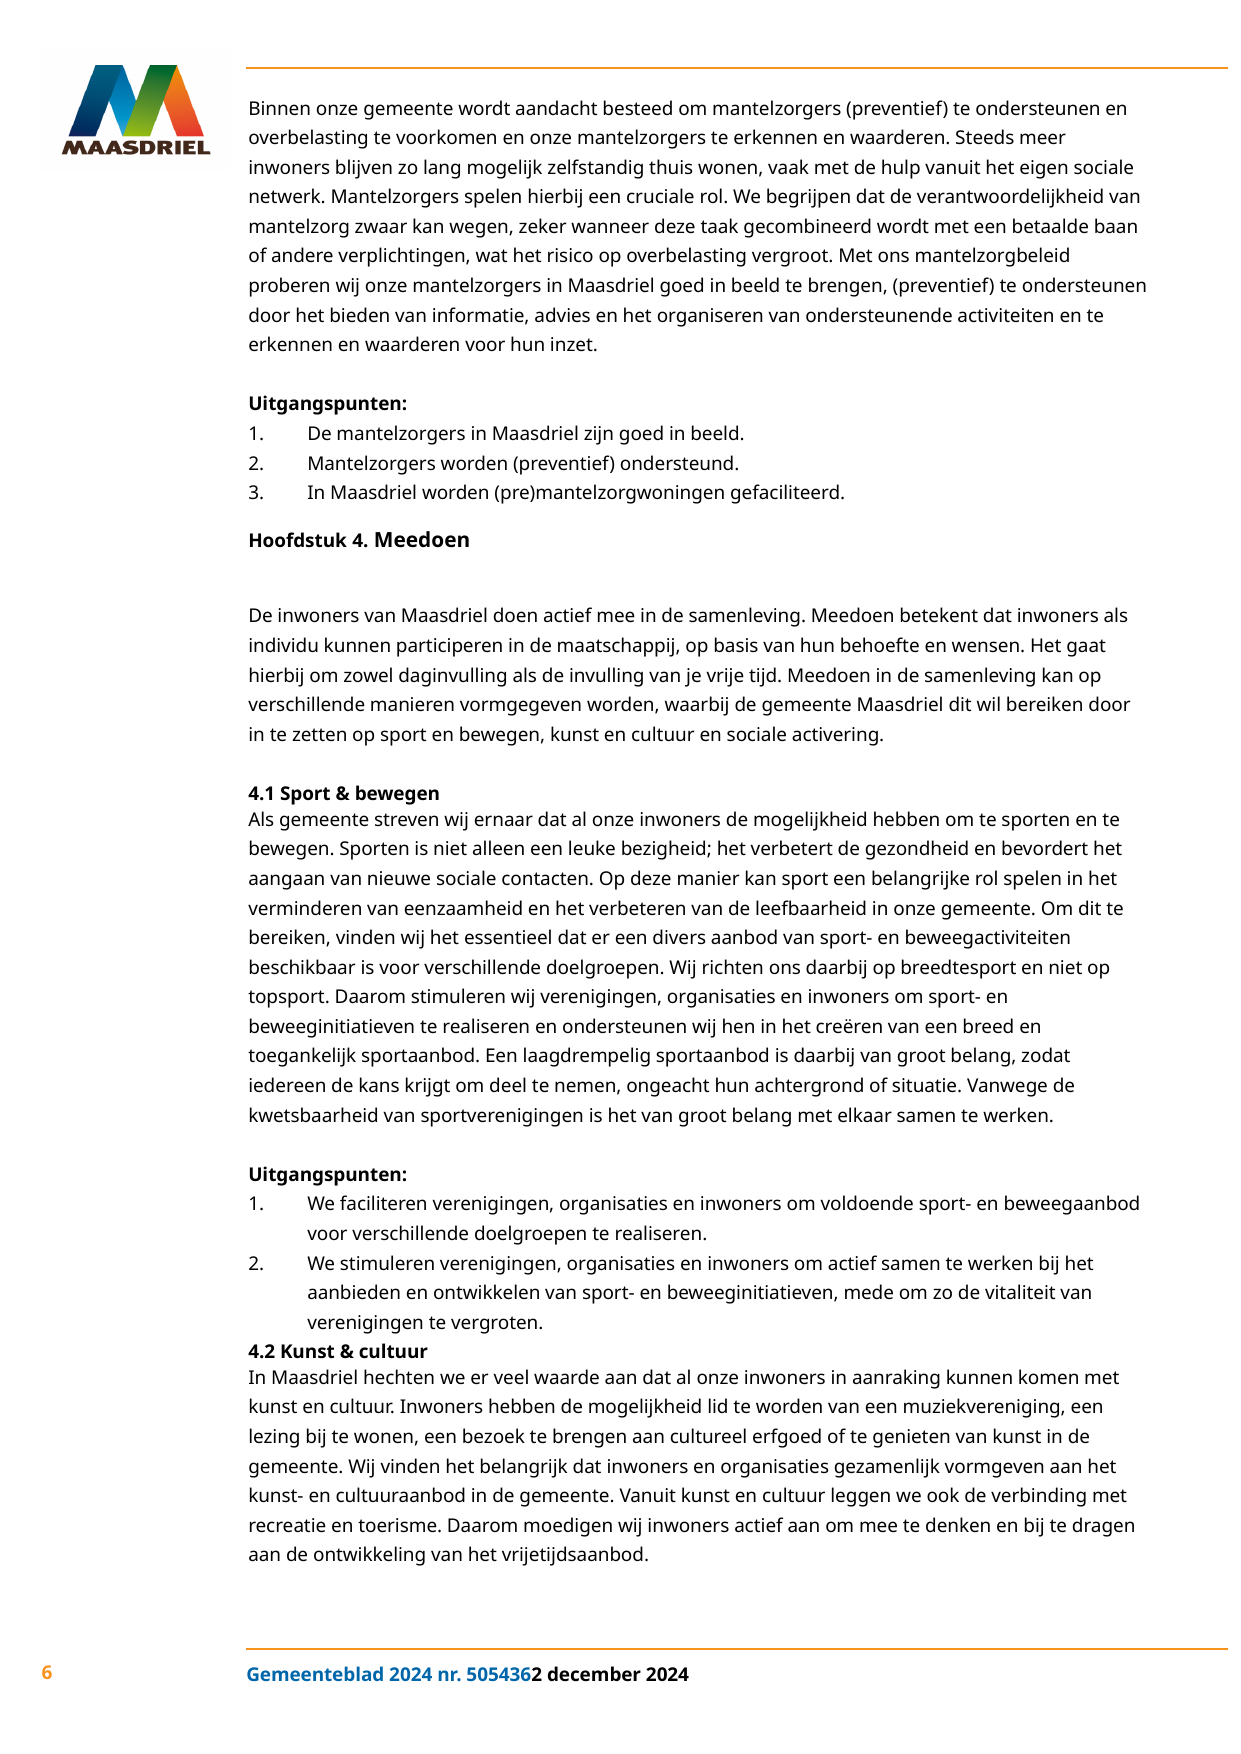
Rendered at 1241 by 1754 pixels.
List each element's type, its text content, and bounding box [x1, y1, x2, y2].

text 4.1 Sport & bewegen [248, 780, 1152, 806]
list We faciliteren verenigingen, organisaties en inwoners om voldoende sport- en beweegaanbod voor verschillende doelgroepen te realiseren. [248, 1191, 1152, 1246]
text In Maasdriel hechten we er veel waarde aan dat al onze inwoners in aanraking kunnen komen met kunst en cultuur. Inwoners hebben de mogelijkheid lid te worden van een muziekvereniging, een lezing bij te wonen, een bezoek te brengen aan cultureel erfgoed of te genieten van kunst in de gemeente. Wij vinden het belangrijk dat inwoners en organisaties gezamenlijk vormgeven aan het kunst- en cultuuraanbod in de gemeente. Vanuit kunst en cultuur leggen we ook de verbinding met recreatie en toerisme. Daarom moedigen wij inwoners actief aan om mee te denken en bij te dragen aan de ontwikkeling van het vrijetijdsaanbod. [248, 1364, 1152, 1567]
text Uitgangspunten: [248, 391, 1152, 416]
text De inwoners van Maasdriel doen actief mee in de samenleving. Meedoen betekent dat inwoners als individu kunnen participeren in de maatschappij, op basis van hun behoefte en wensen. Het gaat hierbij om zowel daginvulling als de invulling van je vrije tijd. Meedoen in de samenleving kan op verschillende manieren vormgegeven worden, waarbij de gemeente Maasdriel dit wil bereiken door in te zetten op sport en bewegen, kunst en cultuur en sociale activering. [248, 603, 1152, 747]
list De mantelzorgers in Maasdriel zijn goed in beeld. [248, 420, 1152, 446]
picture [41, 47, 231, 172]
list Mantelzorgers worden (preventief) ondersteund. [248, 450, 1152, 476]
text Binnen onze gemeente wordt aandacht besteed om mantelzorgers (preventief) te ondersteunen en overbelasting te voorkomen en onze mantelzorgers te erkennen en waarderen. Steeds meer inwoners blijven zo lang mogelijk zelfstandig thuis wonen, vaak met de hulp vanuit het eigen sociale netwerk. Mantelzorgers spelen hierbij een cruciale rol. We begrijpen dat de verantwoordelijkheid van mantelzorg zwaar kan wegen, zeker wanneer deze taak gecombineerd wordt met een betaalde baan of andere verplichtingen, wat het risico op overbelasting vergroot. Met ons mantelzorgbeleid proberen wij onze mantelzorgers in Maasdriel goed in beeld te brengen, (preventief) te ondersteunen door het bieden van informatie, advies en het organiseren van ondersteunende activiteiten en te erkennen en waarderen voor hun inzet. [248, 95, 1152, 357]
text 4.2 Kunst & cultuur [248, 1338, 1152, 1364]
list We stimuleren verenigingen, organisaties en inwoners om actief samen te werken bij het aanbieden en ontwikkelen van sport- en beweeginitiatieven, mede om zo de vitaliteit van verenigingen te vergroten. [248, 1250, 1152, 1334]
text Uitgangspunten: [248, 1161, 1152, 1187]
text Als gemeente streven wij ernaar dat al onze inwoners de mogelijkheid hebben om te sporten en te bewegen. Sporten is niet alleen een leuke bezigheid; het verbetert de gezondheid en bevordert het aangaan van nieuwe sociale contacten. Op deze manier kan sport een belangrijke rol spelen in het verminderen van eenzaamheid en het verbeteren van de leefbaarheid in onze gemeente. Om dit te bereiken, vinden wij het essentieel dat er een divers aanbod van sport- en beweegactiviteiten beschikbaar is voor verschillende doelgroepen. Wij richten ons daarbij op breedtesport en niet op topsport. Daarom stimuleren wij verenigingen, organisaties en inwoners om sport- en beweeginitiatieven te realiseren en ondersteunen wij hen in het creëren van een breed en toegankelijk sportaanbod. Een laagdrempelig sportaanbod is daarbij van groot belang, zodat iedereen de kans krijgt om deel te nemen, ongeacht hun achtergrond of situatie. Vanwege de kwetsbaarheid van sportverenigingen is het van groot belang met elkaar samen te werken. [248, 806, 1152, 1127]
text Hoofdstuk 4. Meedoen [248, 525, 1152, 553]
list In Maasdriel worden (pre)mantelzorgwoningen gefaciliteerd. [248, 479, 1152, 505]
